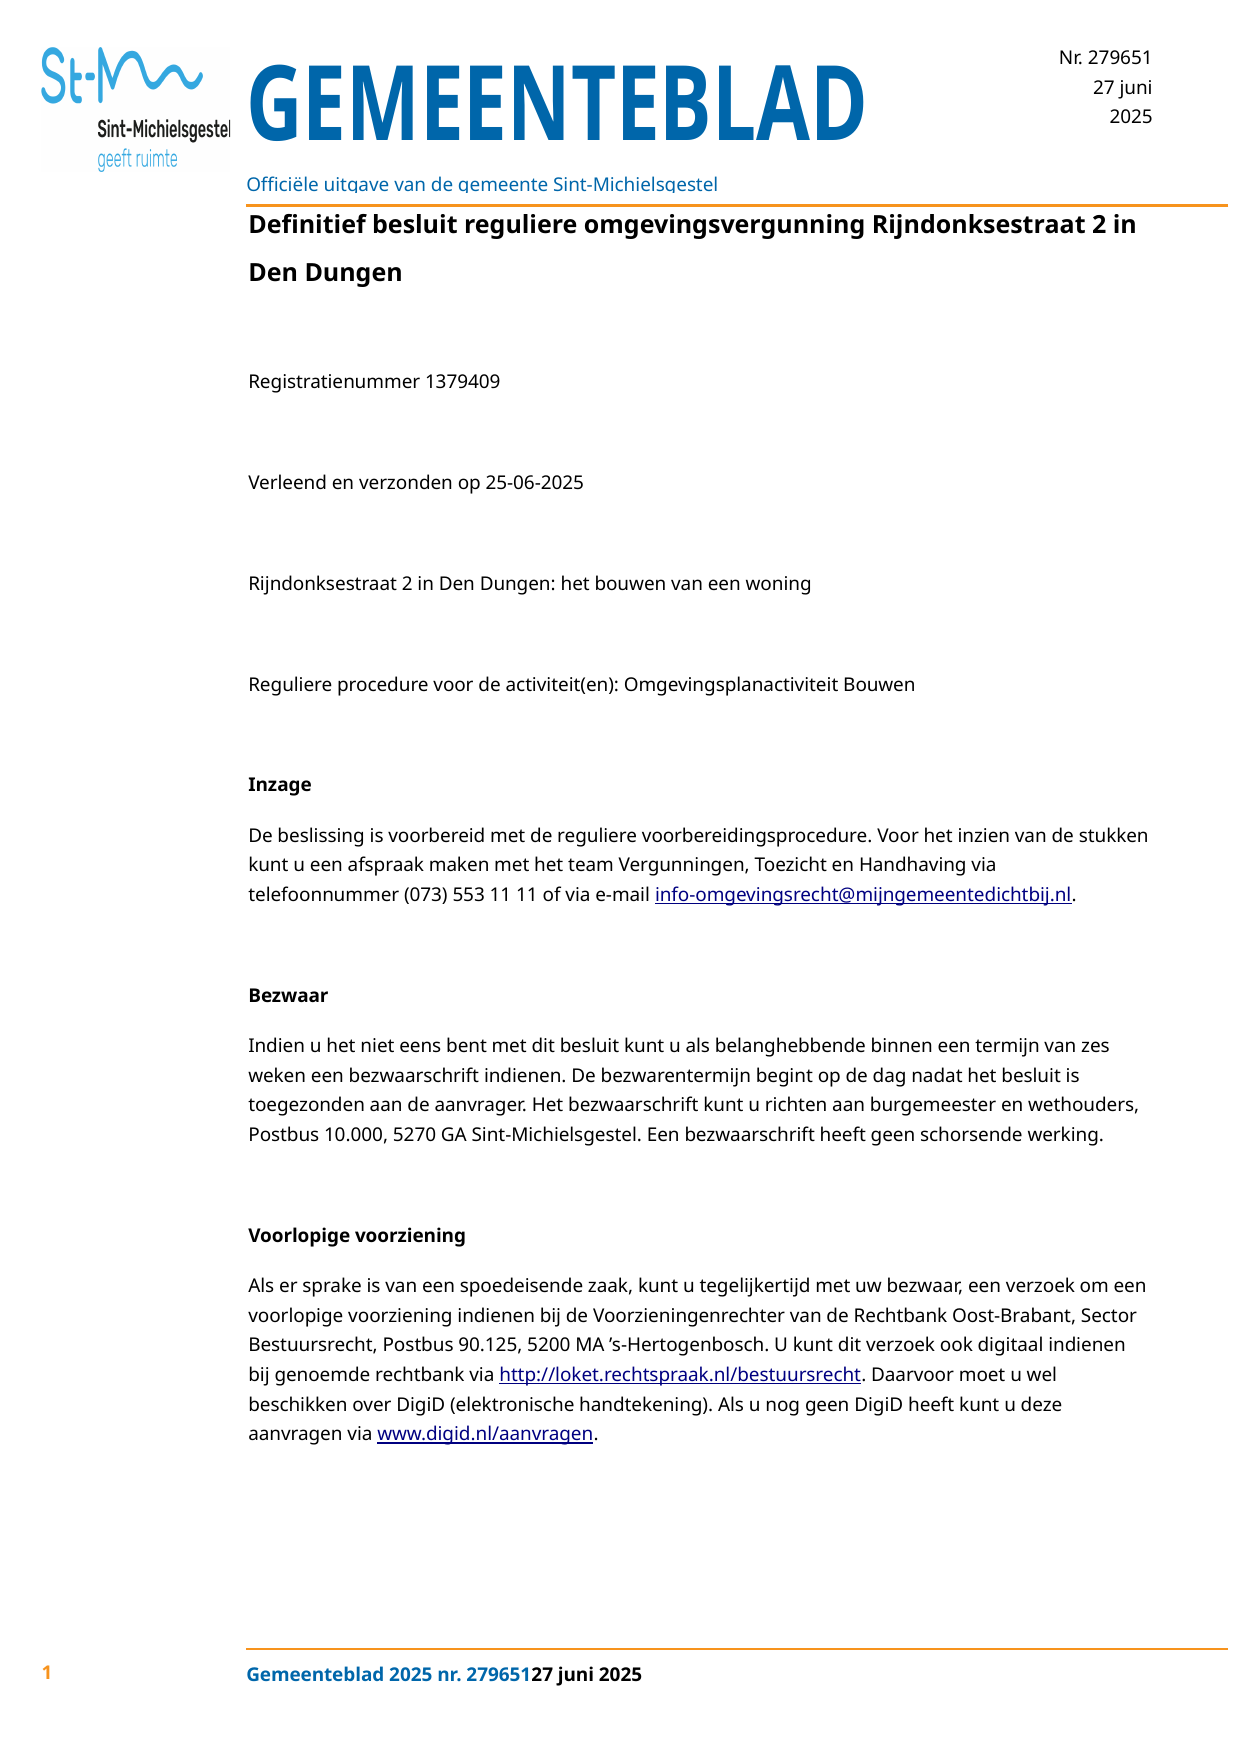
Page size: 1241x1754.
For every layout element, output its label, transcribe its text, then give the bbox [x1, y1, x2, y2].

text Indien u het niet eens bent met dit besluit kunt u als belanghebbende binnen een termijn van zes weken een bezwaarschrift indienen. De bezwarentermijn begint op de dag nadat het besluit is toegezonden aan de aanvrager. Het bezwaarschrift kunt u richten aan burgemeester en wethouders, Postbus 10.000, 5270 GA Sint-Michielsgestel. Een bezwaarschrift heeft geen schorsende werking. [248, 1032, 1152, 1147]
text Voorlopige voorziening [248, 1222, 1152, 1248]
text Bezwaar [248, 982, 1152, 1008]
text De beslissing is voorbereid met de reguliere voorbereidingsprocedure. Voor het inzien van de stukken kunt u een afspraak maken met het team Vergunningen, Toezicht en Handhaving via telefoonnummer (073) 553 11 11 of via e-mail info-omgevingsrecht@mijngemeentedichtbij.nl. [248, 822, 1152, 907]
text Inzage [248, 772, 1152, 797]
text Rijndonksestraat 2 in Den Dungen: het bouwen van een woning [248, 570, 1152, 596]
text Verleend en verzonden op 25-06-2025 [248, 469, 1152, 495]
text Registratienummer 1379409 [248, 368, 1152, 394]
text Definitief besluit reguliere omgevingsvergunning Rijndonksestraat 2 in Den Dungen [248, 207, 1152, 288]
text Als er sprake is van een spoedeisende zaak, kunt u tegelijkertijd met uw bezwaar, een verzoek om een voorlopige voorziening indienen bij de Voorzieningenrechter van de Rechtbank Oost-Brabant, Sector Bestuursrecht, Postbus 90.125, 5200 MA ’s-Hertogenbosch. U kunt dit verzoek ook digitaal indienen bij genoemde rechtbank via http://loket.rechtspraak.nl/bestuursrecht. Daarvoor moet u wel beschikken over DigiD (elektronische handtekening). Als u nog geen DigiD heeft kunt u deze aanvragen via www.digid.nl/aanvragen. [248, 1272, 1152, 1446]
text Reguliere procedure voor de activiteit(en): Omgevingsplanactiviteit Bouwen [248, 671, 1152, 697]
picture [41, 47, 231, 172]
